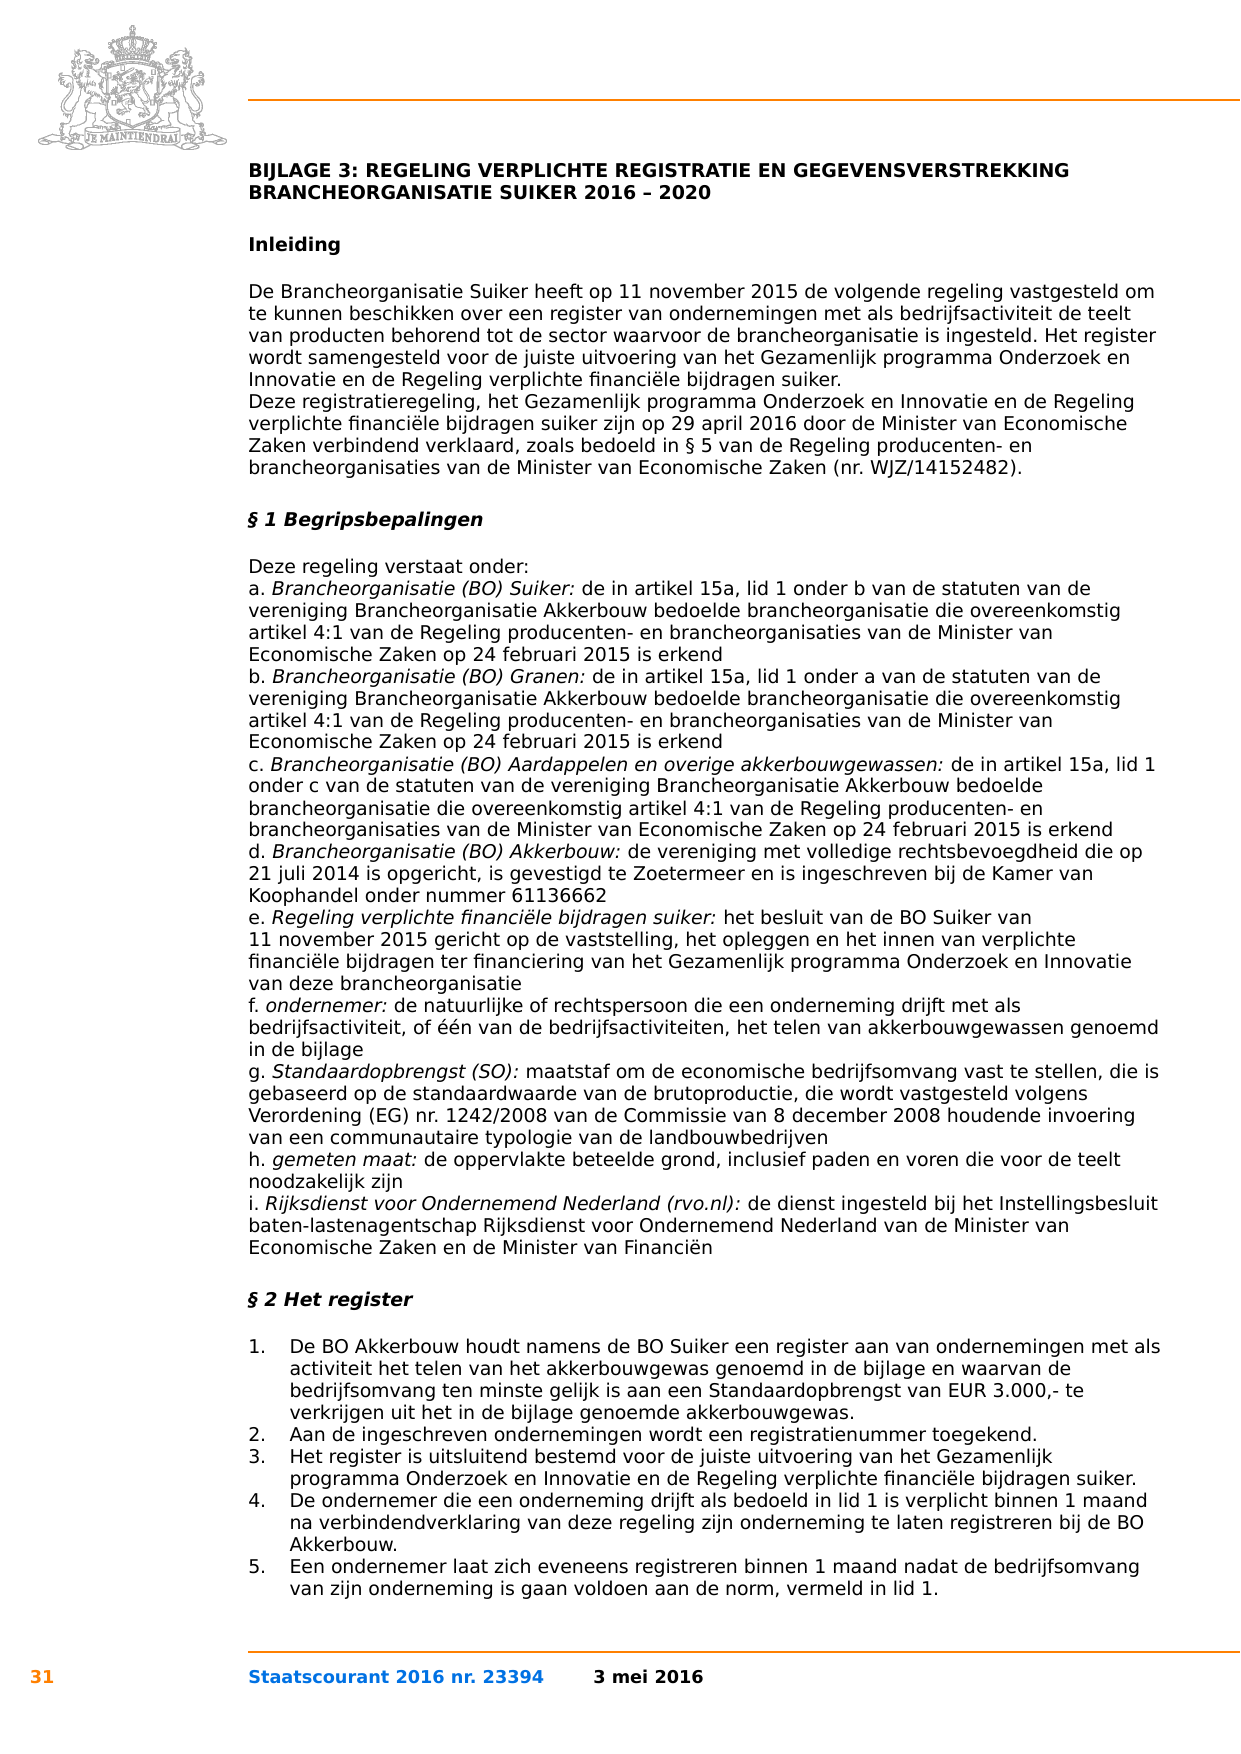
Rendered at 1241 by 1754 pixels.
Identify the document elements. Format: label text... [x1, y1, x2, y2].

text 1. De BO Akkerbouw houdt namens de BO Suiker een register aan van ondernemingen met als activiteit het telen van het akkerbouwgewas genoemd in de bijlage en waarvan de bedrijfsomvang ten minste gelijk is aan een Standaardopbrengst van EUR 3.000,- te verkrijgen uit het in de bijlage genoemde akkerbouwgewas. [248, 1336, 1163, 1424]
text b. Brancheorganisatie (BO) Granen: de in artikel 15a, lid 1 onder a van de statuten van de vereniging Brancheorganisatie Akkerbouw bedoelde brancheorganisatie die overeenkomstig artikel 4:1 van de Regeling producenten- en brancheorganisaties van de Minister van Economische Zaken op 24 februari 2015 is erkend [248, 666, 1163, 753]
subtitle BIJLAGE 3: REGELING VERPLICHTE REGISTRATIE EN GEGEVENSVERSTREKKING BRANCHEORGANISATIE SUIKER 2016 – 2020 [248, 160, 1163, 204]
text De Brancheorganisatie Suiker heeft op 11 november 2015 de volgende regeling vastgesteld om te kunnen beschikken over een register van ondernemingen met als bedrijfsactiviteit de teelt van producten behorend tot de sector waarvoor de brancheorganisatie is ingesteld. Het register wordt samengesteld voor de juiste uitvoering van het Gezamenlijk programma Onderzoek en Innovatie en de Regeling verplichte financiële bijdragen suiker. [248, 281, 1163, 391]
text Deze registratieregeling, het Gezamenlijk programma Onderzoek en Innovatie en de Regeling verplichte financiële bijdragen suiker zijn op 29 april 2016 door de Minister van Economische Zaken verbindend verklaard, zoals bedoeld in § 5 van de Regeling producenten- en brancheorganisaties van de Minister van Economische Zaken (nr. WJZ/14152482). [248, 391, 1163, 479]
text i. Rijksdienst voor Ondernemend Nederland (rvo.nl): de dienst ingesteld bij het Instellingsbesluit baten-lastenagentschap Rijksdienst voor Ondernemend Nederland van de Minister van Economische Zaken en de Minister van Financiën [248, 1193, 1163, 1259]
subtitle § 2 Het register [248, 1289, 1163, 1311]
text d. Brancheorganisatie (BO) Akkerbouw: de vereniging met volledige rechtsbevoegdheid die op 21 juli 2014 is opgericht, is gevestigd te Zoetermeer en is ingeschreven bij de Kamer van Koophandel onder nummer 61136662 [248, 841, 1163, 907]
text Deze regeling verstaat onder: [248, 556, 1163, 578]
subtitle § 1 Begripsbepalingen [248, 509, 1163, 531]
text e. Regeling verplichte financiële bijdragen suiker: het besluit van de BO Suiker van 11 november 2015 gericht op de vaststelling, het opleggen en het innen van verplichte financiële bijdragen ter financiering van het Gezamenlijk programma Onderzoek en Innovatie van deze brancheorganisatie [248, 907, 1163, 995]
text c. Brancheorganisatie (BO) Aardappelen en overige akkerbouwgewassen: de in artikel 15a, lid 1 onder c van de statuten van de vereniging Brancheorganisatie Akkerbouw bedoelde brancheorganisatie die overeenkomstig artikel 4:1 van de Regeling producenten- en brancheorganisaties van de Minister van Economische Zaken op 24 februari 2015 is erkend [248, 753, 1163, 841]
text 4. De ondernemer die een onderneming drijft als bedoeld in lid 1 is verplicht binnen 1 maand na verbindendverklaring van deze regeling zijn onderneming te laten registreren bij de BO Akkerbouw. [248, 1490, 1163, 1556]
subtitle Inleiding [248, 234, 1163, 256]
text 5. Een ondernemer laat zich eveneens registreren binnen 1 maand nadat de bedrijfsomvang van zijn onderneming is gaan voldoen aan de norm, vermeld in lid 1. [248, 1556, 1163, 1600]
picture [38, 25, 227, 150]
text h. gemeten maat: de oppervlakte beteelde grond, inclusief paden en voren die voor de teelt noodzakelijk zijn [248, 1149, 1163, 1193]
text f. ondernemer: de natuurlijke of rechtspersoon die een onderneming drijft met als bedrijfsactiviteit, of één van de bedrijfsactiviteiten, het telen van akkerbouwgewassen genoemd in de bijlage [248, 995, 1163, 1061]
text 3. Het register is uitsluitend bestemd voor de juiste uitvoering van het Gezamenlijk programma Onderzoek en Innovatie en de Regeling verplichte financiële bijdragen suiker. [248, 1446, 1163, 1490]
text a. Brancheorganisatie (BO) Suiker: de in artikel 15a, lid 1 onder b van de statuten van de vereniging Brancheorganisatie Akkerbouw bedoelde brancheorganisatie die overeenkomstig artikel 4:1 van de Regeling producenten- en brancheorganisaties van de Minister van Economische Zaken op 24 februari 2015 is erkend [248, 578, 1163, 666]
text g. Standaardopbrengst (SO): maatstaf om de economische bedrijfsomvang vast te stellen, die is gebaseerd op de standaardwaarde van de brutoproductie, die wordt vastgesteld volgens Verordening (EG) nr. 1242/2008 van de Commissie van 8 december 2008 houdende invoering van een communautaire typologie van de landbouwbedrijven [248, 1061, 1163, 1149]
text 2. Aan de ingeschreven ondernemingen wordt een registratienummer toegekend. [248, 1424, 1163, 1446]
